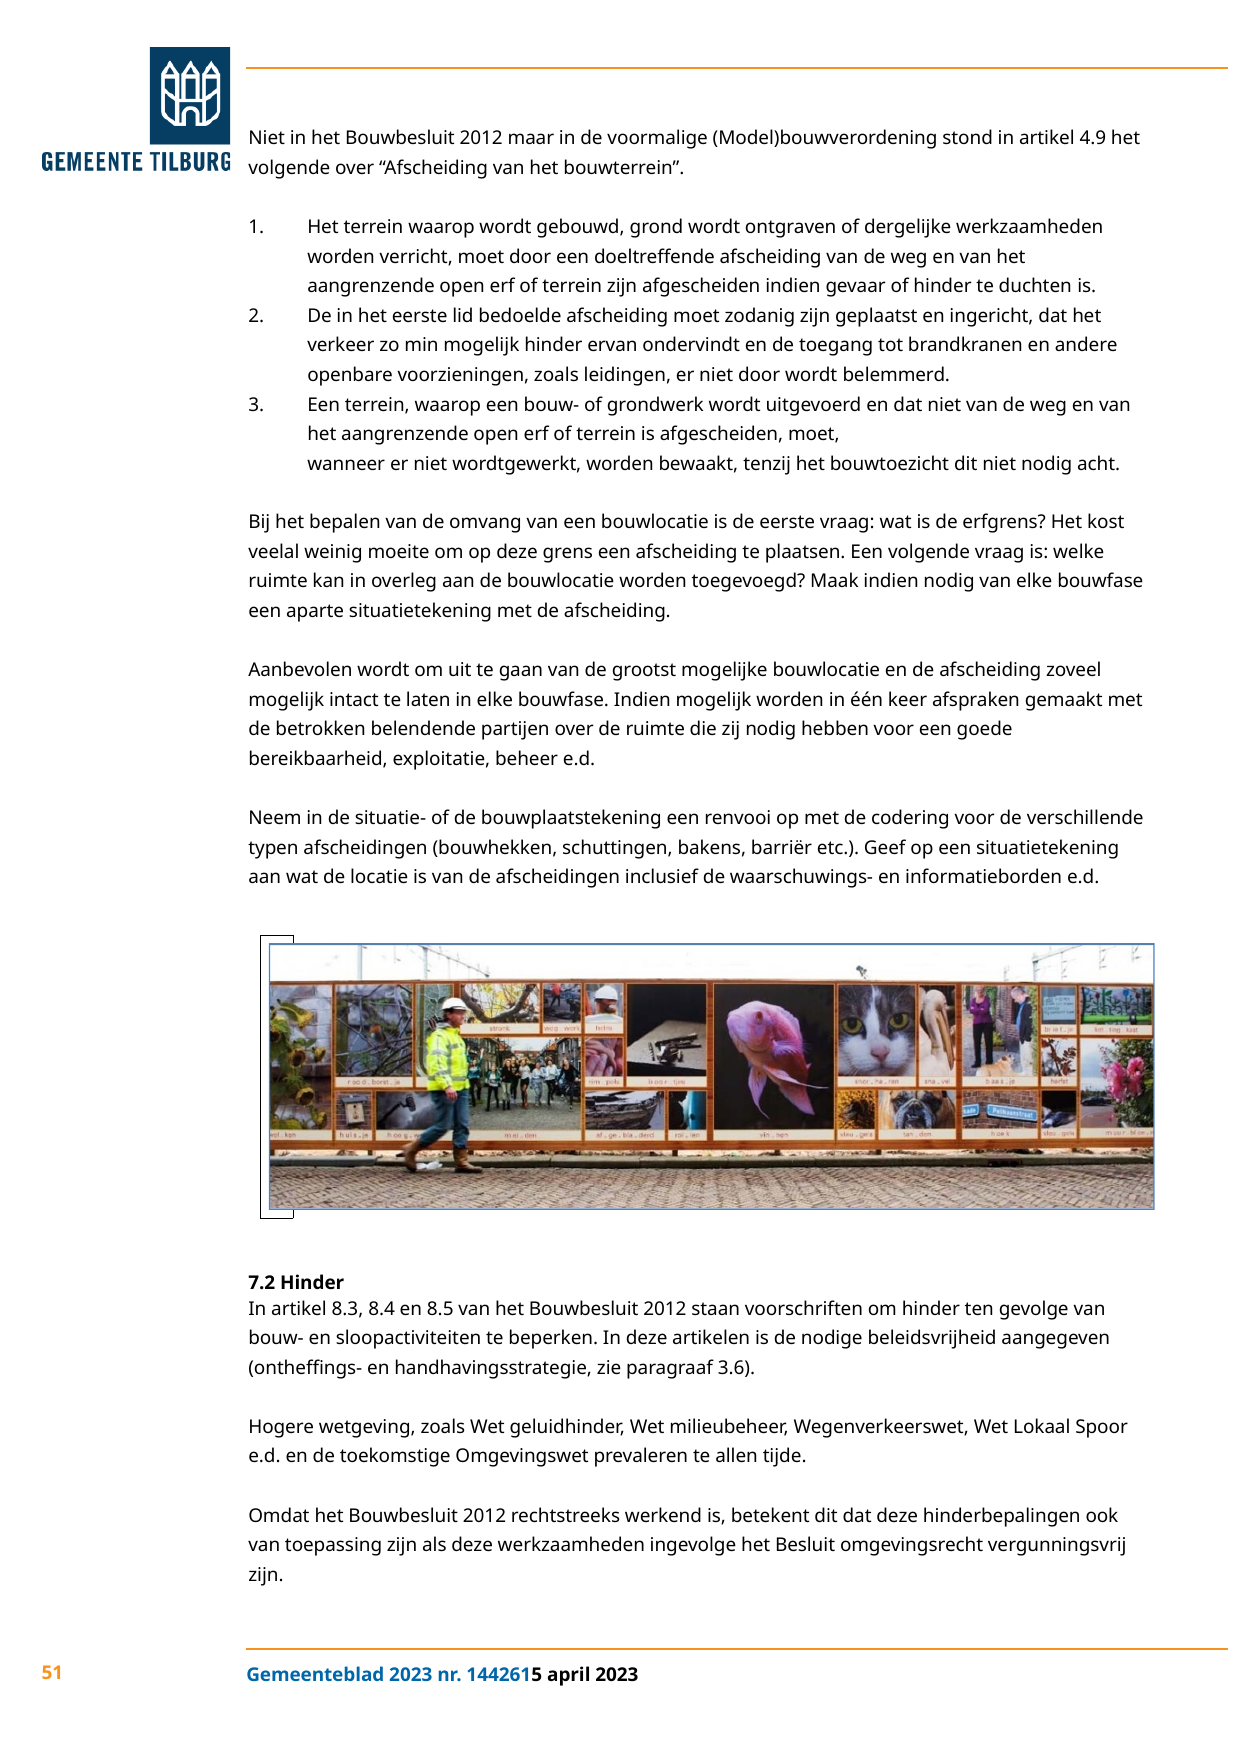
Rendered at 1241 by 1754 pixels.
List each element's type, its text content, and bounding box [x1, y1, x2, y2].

table_header Niet in het Bouwbesluit 2012 maar in de voormalige (Model)bouwverordening stond in artikel 4.9 het volgende over “Afscheiding van het bouwterrein”. Het terrein waarop wordt gebouwd, grond wordt ontgraven of dergelijke werkzaamheden worden verricht, moet door een doeltreffende afscheiding van de weg en van het aangrenzende open erf of terrein zijn afgescheiden indien gevaar of hinder te duchten is. De in het eerste lid bedoelde afscheiding moet zodanig zijn geplaatst en ingericht, dat het verkeer zo min mogelijk hinder ervan ondervindt en de toegang tot brandkranen en andere openbare voorzieningen, zoals leidingen, er niet door wordt belemmerd. Een terrein, waarop een bouw- of grondwerk wordt uitgevoerd en dat niet van de weg en van het aangrenzende open erf of terrein is afgescheiden, moet, wanneer er niet wordtgewerkt, worden bewaakt, tenzij het bouwtoezicht dit niet nodig acht. [248, 125, 1152, 476]
text Hogere wetgeving, zoals Wet geluidhinder, Wet milieubeheer, Wegenverkeerswet, Wet Lokaal Spoor e.d. en de toekomstige Omgevingswet prevaleren te allen tijde. [248, 1413, 1152, 1468]
text Omdat het Bouwbesluit 2012 rechtstreeks werkend is, betekent dit dat deze hinderbepalingen ook van toepassing zijn als deze werkzaamheden ingevolge het Besluit omgevingsrecht vergunningsvrij zijn. [248, 1502, 1152, 1587]
text 7.2 Hinder [248, 1269, 1152, 1295]
picture [41, 47, 231, 172]
text Aanbevolen wordt om uit te gaan van de grootst mogelijke bouwlocatie en de afscheiding zoveel mogelijk intact te laten in elke bouwfase. Indien mogelijk worden in één keer afspraken gemaakt met de betrokken belendende partijen over de ruimte die zij nodig hebben voor een goede bereikbaarheid, exploitatie, beheer e.d. [248, 656, 1152, 771]
text In artikel 8.3, 8.4 en 8.5 van het Bouwbesluit 2012 staan voorschriften om hinder ten gevolge van bouw- en sloopactiviteiten te beperken. In deze artikelen is de nodige beleidsvrijheid aangegeven (ontheffings- en handhavingsstrategie, zie paragraaf 3.6). [248, 1295, 1152, 1380]
picture [268, 943, 1155, 1210]
text Neem in de situatie- of de bouwplaatstekening een renvooi op met de codering voor de verschillende typen afscheidingen (bouwhekken, schuttingen, bakens, barriër etc.). Geef op een situatietekening aan wat de locatie is van de afscheidingen inclusief de waarschuwings- en informatieborden e.d. [248, 804, 1152, 889]
text Bij het bepalen van de omvang van een bouwlocatie is de eerste vraag: wat is de erfgrens? Het kost veelal weinig moeite om op deze grens een afscheiding te plaatsen. Een volgende vraag is: welke ruimte kan in overleg aan de bouwlocatie worden toegevoegd? Maak indien nodig van elke bouwfase een aparte situatietekening met de afscheiding. [248, 508, 1152, 623]
